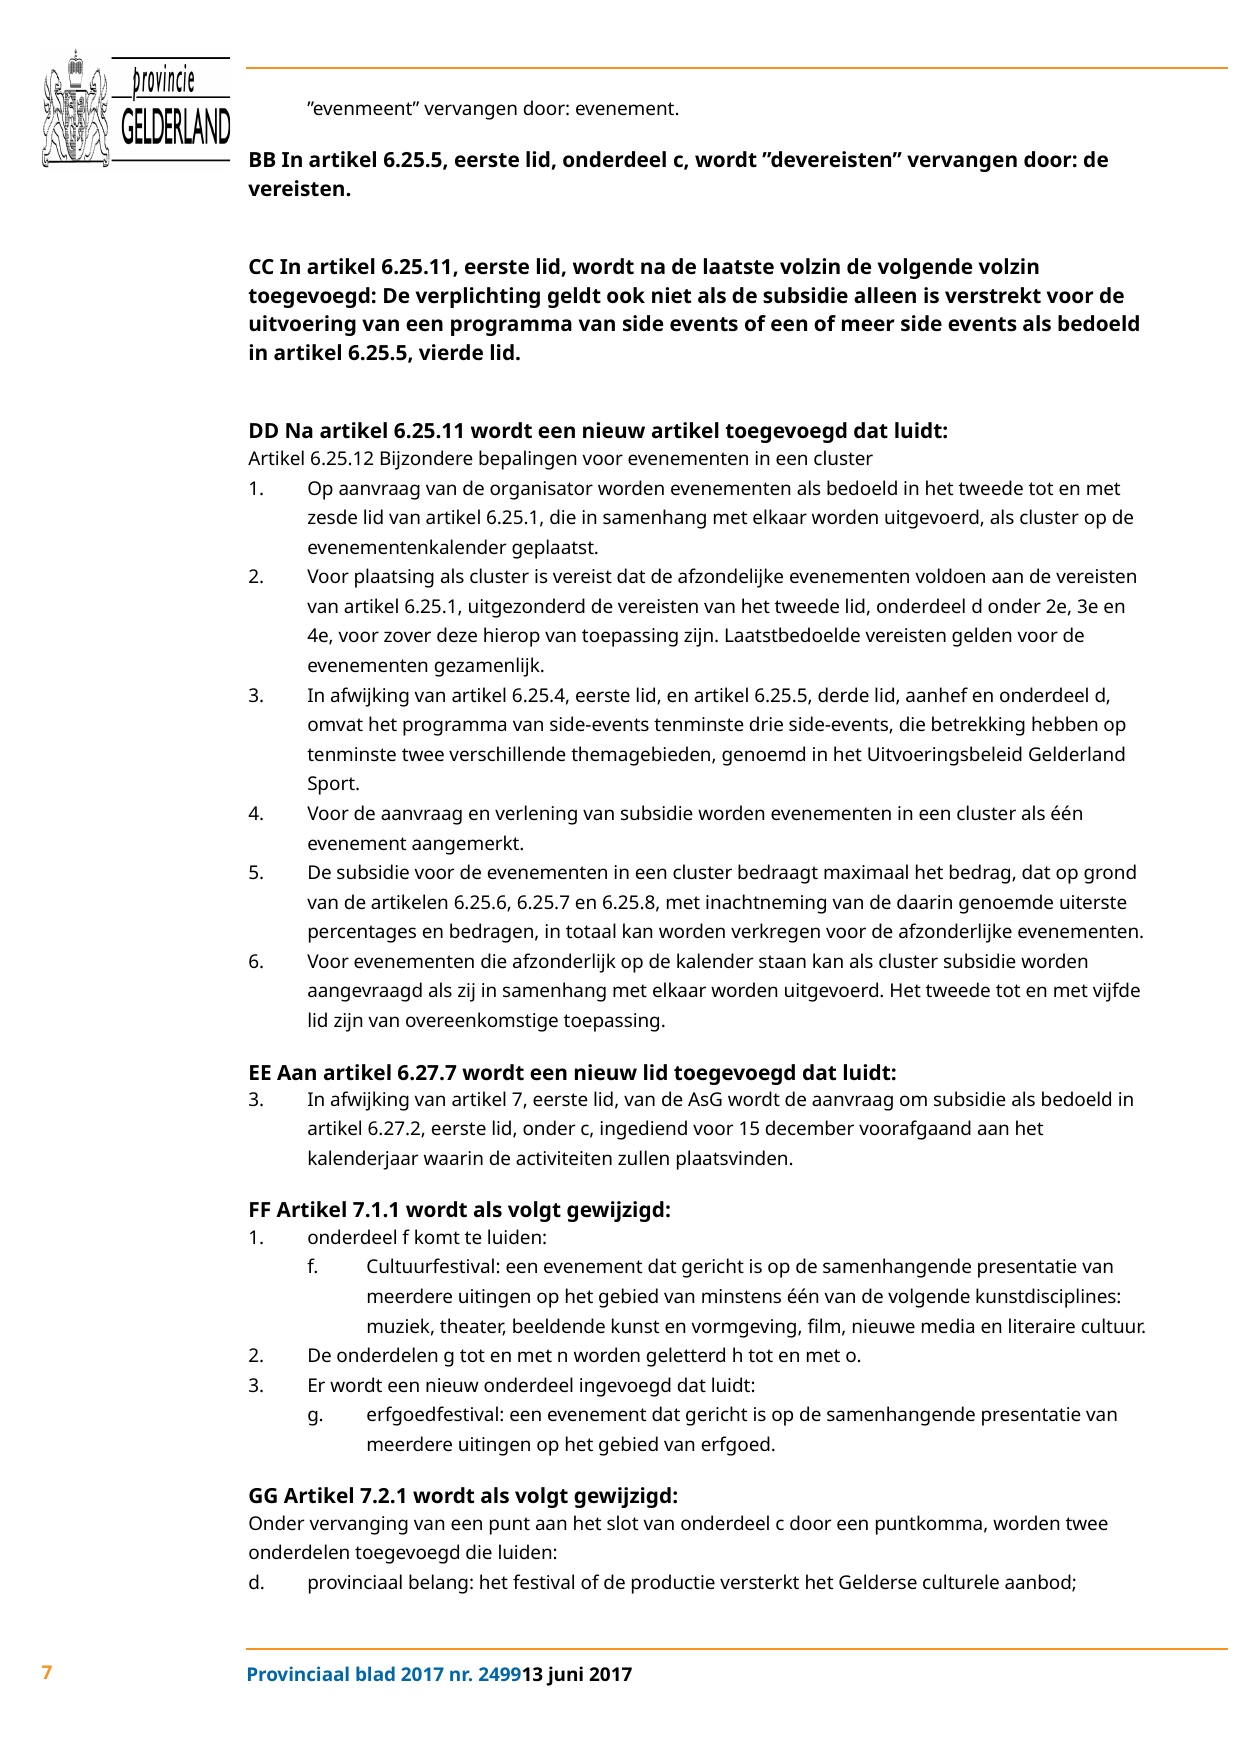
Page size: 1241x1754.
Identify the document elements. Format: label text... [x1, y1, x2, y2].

text CC In artikel 6.25.11, eerste lid, wordt na de laatste volzin de volgende volzin toegevoegd: De verplichting geldt ook niet als de subsidie alleen is verstrekt voor de uitvoering van een programma van side events of een of meer side events als bedoeld in artikel 6.25.5, vierde lid. [248, 252, 1152, 366]
list Voor plaatsing als cluster is vereist dat de afzondelijke evenementen voldoen aan de vereisten van artikel 6.25.1, uitgezonderd de vereisten van het tweede lid, onderdeel d onder 2e, 3e en 4e, voor zover deze hierop van toepassing zijn. Laatstbedoelde vereisten gelden voor de evenementen gezamenlijk. [248, 563, 1152, 678]
text Artikel 6.25.12 Bijzondere bepalingen voor evenementen in een cluster [248, 445, 1152, 471]
list In afwijking van artikel 6.25.4, eerste lid, en artikel 6.25.5, derde lid, aanhef en onderdeel d, omvat het programma van side-events tenminste drie side-events, die betrekking hebben op tenminste twee verschillende themagebieden, genoemd in het Uitvoeringsbeleid Gelderland Sport. [248, 682, 1152, 796]
text GG Artikel 7.2.1 wordt als volgt gewijzigd: [248, 1482, 1152, 1510]
picture [41, 47, 231, 172]
list Voor evenementen die afzonderlijk op de kalender staan kan als cluster subsidie worden aangevraagd als zij in samenhang met elkaar worden uitgevoerd. Het tweede tot en met vijfde lid zijn van overeenkomstige toepassing. [248, 948, 1152, 1033]
list provinciaal belang: het festival of de productie versterkt het Gelderse culturele aanbod; [248, 1569, 1152, 1595]
list De onderdelen g tot en met n worden geletterd h tot en met o. [248, 1342, 1152, 1368]
list In afwijking van artikel 7, eerste lid, van de AsG wordt de aanvraag om subsidie als bedoeld in artikel 6.27.2, eerste lid, onder c, ingediend voor 15 december voorafgaand aan het kalenderjaar waarin de activiteiten zullen plaatsvinden. [248, 1086, 1152, 1171]
list De subsidie voor de evenementen in een cluster bedraagt maximaal het bedrag, dat op grond van de artikelen 6.25.6, 6.25.7 en 6.25.8, met inachtneming van de daarin genoemde uiterste percentages en bedragen, in totaal kan worden verkregen voor de afzonderlijke evenementen. [248, 859, 1152, 944]
list onderdeel f komt te luiden: [248, 1224, 1152, 1250]
text Onder vervanging van een punt aan het slot van onderdeel c door een puntkomma, worden twee onderdelen toegevoegd die luiden: [248, 1510, 1152, 1565]
text FF Artikel 7.1.1 wordt als volgt gewijzigd: [248, 1196, 1152, 1224]
text BB In artikel 6.25.5, eerste lid, onderdeel c, wordt ”devereisten” vervangen door: de vereisten. [248, 145, 1152, 202]
list ”evenmeent” vervangen door: evenement. [248, 95, 1152, 121]
list Cultuurfestival: een evenement dat gericht is op de samenhangende presentatie van meerdere uitingen op het gebied van minstens één van de volgende kunstdisciplines: muziek, theater, beeldende kunst en vormgeving, film, nieuwe media en literaire cultuur. [307, 1254, 1152, 1338]
text EE Aan artikel 6.27.7 wordt een nieuw lid toegevoegd dat luidt: [248, 1058, 1152, 1086]
list erfgoedfestival: een evenement dat gericht is op de samenhangende presentatie van meerdere uitingen op het gebied van erfgoed. [307, 1402, 1152, 1457]
list Er wordt een nieuw onderdeel ingevoegd dat luidt: [248, 1372, 1152, 1398]
list Voor de aanvraag en verlening van subsidie worden evenementen in een cluster als één evenement aangemerkt. [248, 800, 1152, 855]
text DD Na artikel 6.25.11 wordt een nieuw artikel toegevoegd dat luidt: [248, 417, 1152, 445]
list Op aanvraag van de organisator worden evenementen als bedoeld in het tweede tot en met zesde lid van artikel 6.25.1, die in samenhang met elkaar worden uitgevoerd, als cluster op de evenementenkalender geplaatst. [248, 475, 1152, 559]
